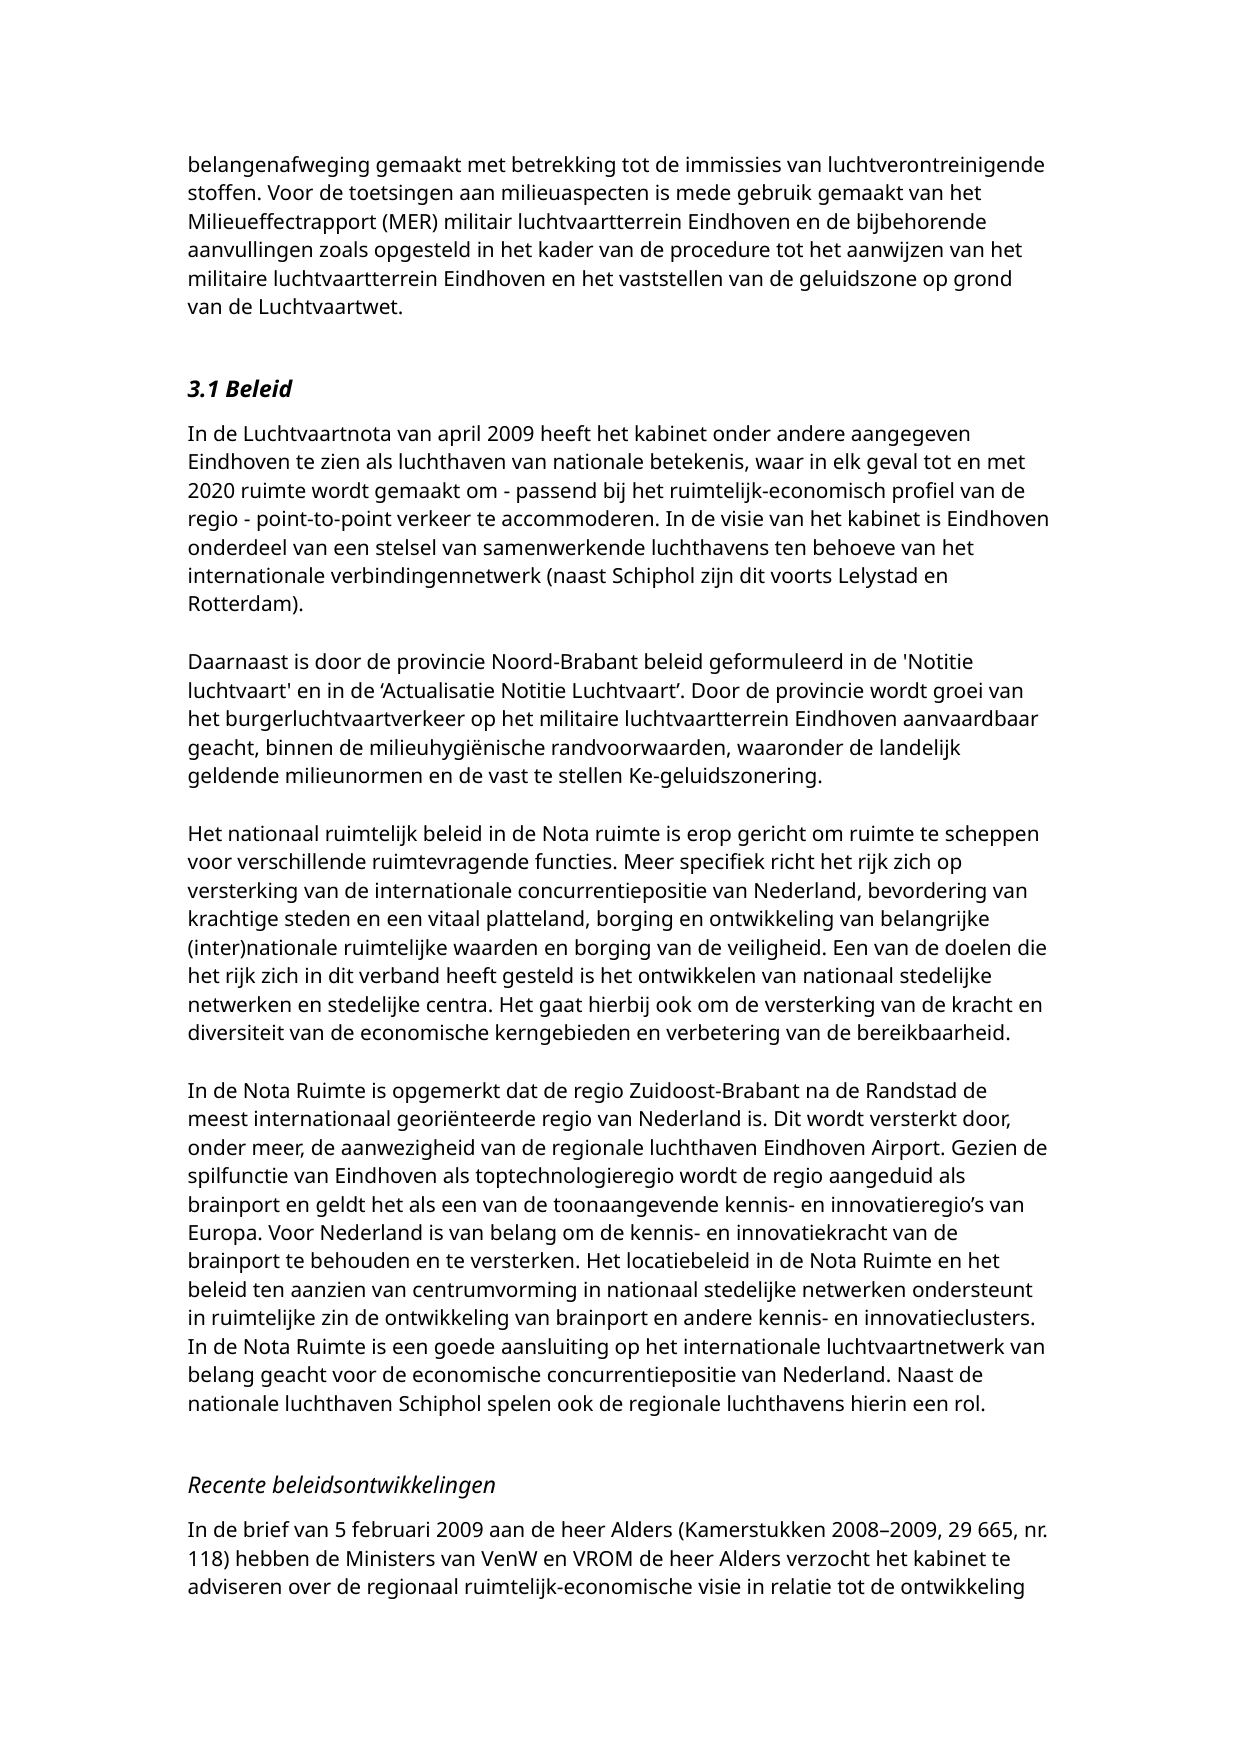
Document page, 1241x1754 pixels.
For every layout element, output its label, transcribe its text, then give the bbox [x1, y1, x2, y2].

text Het nationaal ruimtelijk beleid in de Nota ruimte is erop gericht om ruimte te scheppen voor verschillende ruimtevragende functies. Meer specifiek richt het rijk zich op versterking van de internationale concurrentiepositie van Nederland, bevordering van krachtige steden en een vitaal platteland, borging en ontwikkeling van belangrijke (inter)nationale ruimtelijke waarden en borging van de veiligheid. Een van de doelen die het rijk zich in dit verband heeft gesteld is het ontwikkelen van nationaal stedelijke netwerken en stedelijke centra. Het gaat hierbij ook om de versterking van de kracht en diversiteit van de economische kerngebieden en verbetering van de bereikbaarheid. [187, 819, 1053, 1047]
text Daarnaast is door de provincie Noord-Brabant beleid geformuleerd in de 'Notitie luchtvaart' en in de ‘Actualisatie Notitie Luchtvaart’. Door de provincie wordt groei van het burgerluchtvaartverkeer op het militaire luchtvaartterrein Eindhoven aanvaardbaar geacht, binnen de milieuhygiënische randvoorwaarden, waaronder de landelijk geldende milieunormen en de vast te stellen Ke-geluidszonering. [187, 647, 1053, 789]
subtitle 3.1 Beleid [187, 373, 1053, 404]
text In de brief van 5 februari 2009 aan de heer Alders (Kamerstukken 2008–2009, 29 665, nr. 118) hebben de Ministers van VenW en VROM de heer Alders verzocht het kabinet te adviseren over de regionaal ruimtelijk-economische visie in relatie tot de ontwikkeling [187, 1516, 1053, 1601]
text belangenafweging gemaakt met betrekking tot de immissies van luchtverontreinigende stoffen. Voor de toetsingen aan milieuaspecten is mede gebruik gemaakt van het Milieueffectrapport (MER) militair luchtvaartterrein Eindhoven en de bijbehorende aanvullingen zoals opgesteld in het kader van de procedure tot het aanwijzen van het militaire luchtvaartterrein Eindhoven en het vaststellen van de geluidszone op grond van de Luchtvaartwet. [187, 150, 1053, 321]
text In de Nota Ruimte is opgemerkt dat de regio Zuidoost-Brabant na de Randstad de meest internationaal georiënteerde regio van Nederland is. Dit wordt versterkt door, onder meer, de aanwezigheid van de regionale luchthaven Eindhoven Airport. Gezien de spilfunctie van Eindhoven als toptechnologieregio wordt de regio aangeduid als brainport en geldt het als een van de toonaangevende kennis- en innovatieregio’s van Europa. Voor Nederland is van belang om de kennis- en innovatiekracht van de brainport te behouden en te versterken. Het locatiebeleid in de Nota Ruimte en het beleid ten aanzien van centrumvorming in nationaal stedelijke netwerken ondersteunt in ruimtelijke zin de ontwikkeling van brainport en andere kennis- en innovatieclusters. In de Nota Ruimte is een goede aansluiting op het internationale luchtvaartnetwerk van belang geacht voor de economische concurrentiepositie van Nederland. Naast de nationale luchthaven Schiphol spelen ook de regionale luchthavens hierin een rol. [187, 1076, 1053, 1417]
text In de Luchtvaartnota van april 2009 heeft het kabinet onder andere aangegeven Eindhoven te zien als luchthaven van nationale betekenis, waar in elk geval tot en met 2020 ruimte wordt gemaakt om - passend bij het ruimtelijk-economisch profiel van de regio - point-to-point verkeer te accommoderen. In de visie van het kabinet is Eindhoven onderdeel van een stelsel van samenwerkende luchthavens ten behoeve van het internationale verbindingennetwerk (naast Schiphol zijn dit voorts Lelystad en Rotterdam). [187, 419, 1053, 618]
subtitle Recente beleidsontwikkelingen [187, 1469, 1053, 1501]
